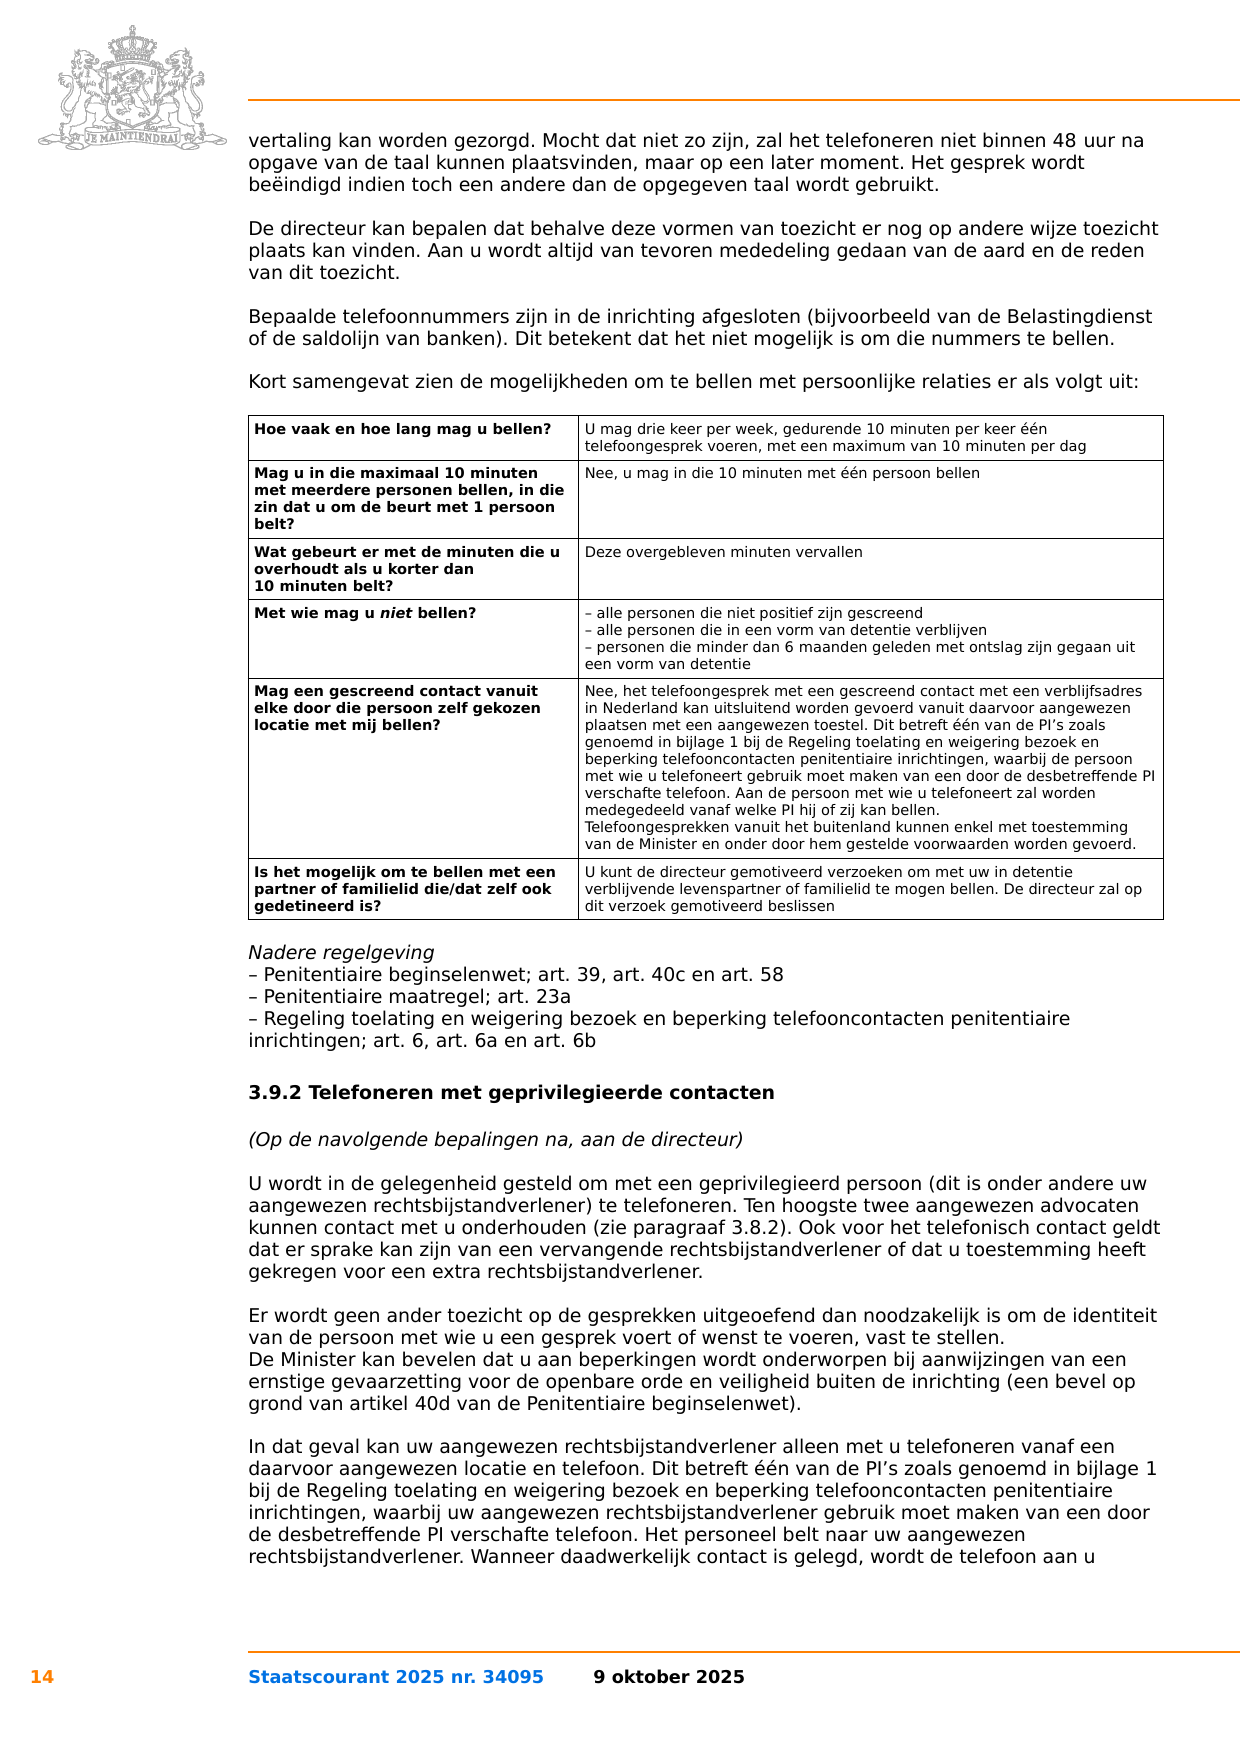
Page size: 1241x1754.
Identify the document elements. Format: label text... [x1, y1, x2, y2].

table_cell – alle personen die niet positief zijn gescreend – alle personen die in een vorm van detentie verblijven – personen die minder dan 6 maanden geleden met ontslag zijn gegaan uit een vorm van detentie [579, 600, 1163, 678]
text vertaling kan worden gezorgd. Mocht dat niet zo zijn, zal het telefoneren niet binnen 48 uur na opgave van de taal kunnen plaatsvinden, maar op een later moment. Het gesprek wordt beëindigd indien toch een andere dan de opgegeven taal wordt gebruikt. [248, 130, 1163, 196]
text – Penitentiaire maatregel; art. 23a [248, 986, 1163, 1008]
table_cell Nee, het telefoongesprek met een gescreend contact met een verblijfsadres in Nederland kan uitsluitend worden gevoerd vanuit daarvoor aangewezen plaatsen met een aangewezen toestel. Dit betreft één van de PI’s zoals genoemd in bijlage 1 bij de Regeling toelating en weigering bezoek en beperking telefooncontacten penitentiaire inrichtingen, waarbij de persoon met wie u telefoneert gebruik moet maken van een door de desbetreffende PI verschafte telefoon. Aan de persoon met wie u telefoneert zal worden medegedeeld vanaf welke PI hij of zij kan bellen. Telefoongesprekken vanuit het buitenland kunnen enkel met toestemming van de Minister en onder door hem gestelde voorwaarden worden gevoerd. [579, 679, 1163, 858]
table_cell Met wie mag u niet bellen? [249, 600, 578, 678]
text In dat geval kan uw aangewezen rechtsbijstandverlener alleen met u telefoneren vanaf een daarvoor aangewezen locatie en telefoon. Dit betreft één van de PI’s zoals genoemd in bijlage 1 bij de Regeling toelating en weigering bezoek en beperking telefooncontacten penitentiaire inrichtingen, waarbij uw aangewezen rechtsbijstandverlener gebruik moet maken van een door de desbetreffende PI verschafte telefoon. Het personeel belt naar uw aangewezen rechtsbijstandverlener. Wanneer daadwerkelijk contact is gelegd, wordt de telefoon aan u [248, 1436, 1163, 1568]
text Bepaalde telefoonnummers zijn in de inrichting afgesloten (bijvoorbeeld van de Belastingdienst of de saldolijn van banken). Dit betekent dat het niet mogelijk is om die nummers te bellen. [248, 306, 1163, 349]
table_header Hoe vaak en hoe lang mag u bellen? [249, 416, 578, 459]
text De Minister kan bevelen dat u aan beperkingen wordt onderworpen bij aanwijzingen van een ernstige gevaarzetting voor de openbare orde en veiligheid buiten de inrichting (een bevel op grond van artikel 40d van de Penitentiaire beginselenwet). [248, 1348, 1163, 1414]
text – Regeling toelating en weigering bezoek en beperking telefooncontacten penitentiaire inrichtingen; art. 6, art. 6a en art. 6b [248, 1008, 1163, 1052]
table_header U mag drie keer per week, gedurende 10 minuten per keer één telefoongesprek voeren, met een maximum van 10 minuten per dag [579, 416, 1163, 459]
text – Penitentiaire beginselenwet; art. 39, art. 40c en art. 58 [248, 964, 1163, 986]
table_cell Mag een gescreend contact vanuit elke door die persoon zelf gekozen locatie met mij bellen? [249, 679, 578, 858]
table_cell U kunt de directeur gemotiveerd verzoeken om met uw in detentie verblijvende levenspartner of familielid te mogen bellen. De directeur zal op dit verzoek gemotiveerd beslissen [579, 859, 1163, 919]
text De directeur kan bepalen dat behalve deze vormen van toezicht er nog op andere wijze toezicht plaats kan vinden. Aan u wordt altijd van tevoren mededeling gedaan van de aard en de reden van dit toezicht. [248, 218, 1163, 284]
table_cell Deze overgebleven minuten vervallen [579, 539, 1163, 599]
table_cell Nee, u mag in die 10 minuten met één persoon bellen [579, 461, 1163, 538]
table_cell Mag u in die maximaal 10 minuten met meerdere personen bellen, in die zin dat u om de beurt met 1 persoon belt? [249, 461, 578, 538]
picture [38, 25, 227, 150]
text U wordt in de gelegenheid gesteld om met een geprivilegieerd persoon (dit is onder andere uw aangewezen rechtsbijstandverlener) te telefoneren. Ten hoogste twee aangewezen advocaten kunnen contact met u onderhouden (zie paragraaf 3.8.2). Ook voor het telefonisch contact geldt dat er sprake kan zijn van een vervangende rechtsbijstandverlener of dat u toestemming heeft gekregen voor een extra rechtsbijstandverlener. [248, 1173, 1163, 1283]
text (Op de navolgende bepalingen na, aan de directeur) [248, 1129, 1163, 1151]
text Kort samengevat zien de mogelijkheden om te bellen met persoonlijke relaties er als volgt uit: [248, 371, 1163, 393]
subtitle Nadere regelgeving [248, 942, 1163, 964]
table_cell Is het mogelijk om te bellen met een partner of familielid die/dat zelf ook gedetineerd is? [249, 859, 578, 919]
table_cell Wat gebeurt er met de minuten die u overhoudt als u korter dan 10 minuten belt? [249, 539, 578, 599]
text Er wordt geen ander toezicht op de gesprekken uitgeoefend dan noodzakelijk is om de identiteit van de persoon met wie u een gesprek voert of wenst te voeren, vast te stellen. [248, 1304, 1163, 1348]
subtitle 3.9.2 Telefoneren met geprivilegieerde contacten [248, 1082, 1163, 1104]
